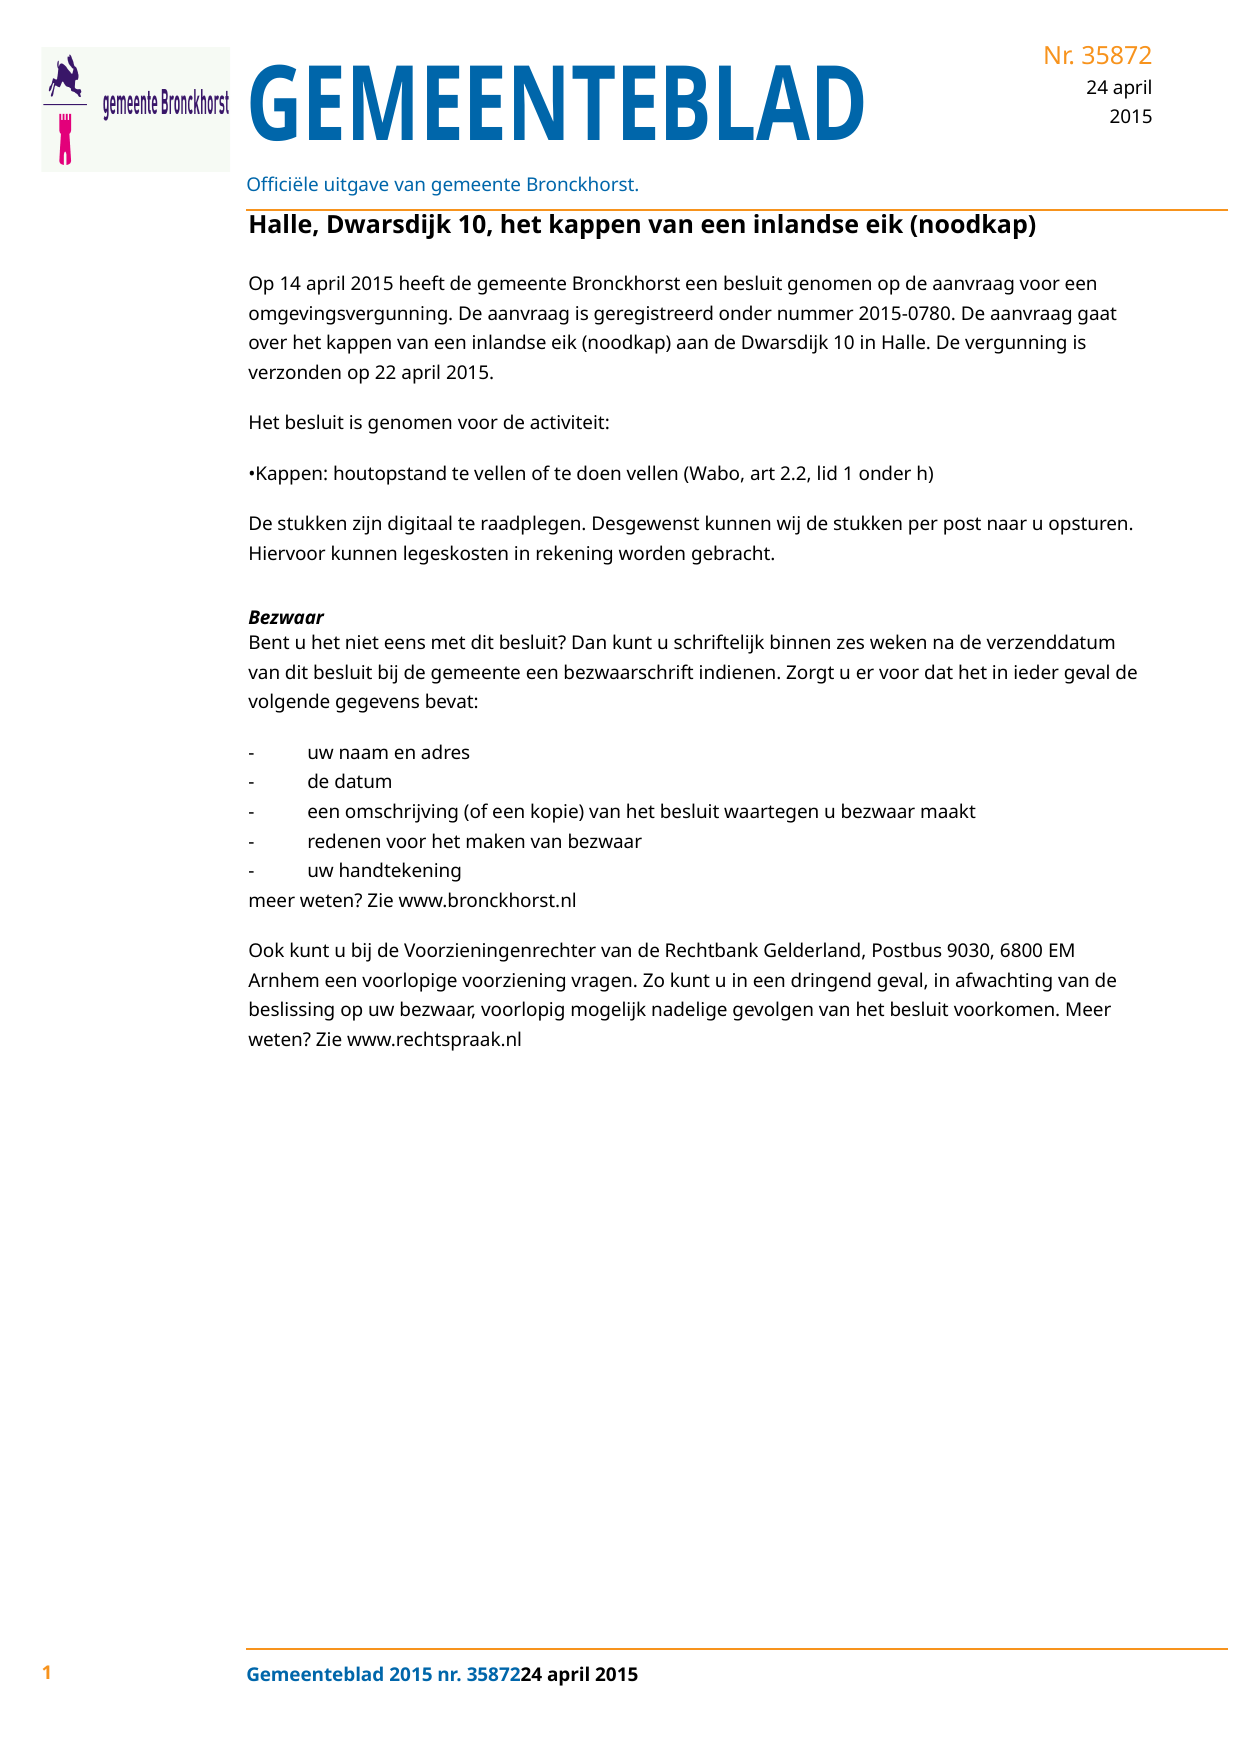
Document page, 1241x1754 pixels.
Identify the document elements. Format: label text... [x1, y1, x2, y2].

text •Kappen: houtopstand te vellen of te doen vellen (Wabo, art 2.2, lid 1 onder h) [248, 460, 1152, 486]
text Bent u het niet eens met dit besluit? Dan kunt u schriftelijk binnen zes weken na de verzenddatum van dit besluit bij de gemeente een bezwaarschrift indienen. Zorgt u er voor dat het in ieder geval de volgende gegevens bevat: [248, 629, 1152, 714]
list uw handtekening [248, 857, 1152, 883]
list de datum [248, 769, 1152, 794]
text Het besluit is genomen voor de activiteit: [248, 409, 1152, 435]
text Ook kunt u bij de Voorzieningenrechter van de Rechtbank Gelderland, Postbus 9030, 6800 EM Arnhem een voorlopige voorziening vragen. Zo kunt u in een dringend geval, in afwachting van de beslissing op uw bezwaar, voorlopig mogelijk nadelige gevolgen van het besluit voorkomen. Meer weten? Zie www.rechtspraak.nl [248, 937, 1152, 1052]
text Halle, Dwarsdijk 10, het kappen van een inlandse eik (noodkap) [248, 211, 1152, 241]
picture [41, 47, 231, 172]
text De stukken zijn digitaal te raadplegen. Desgewenst kunnen wij de stukken per post naar u opsturen. Hiervoor kunnen legeskosten in rekening worden gebracht. [248, 510, 1152, 566]
text Op 14 april 2015 heeft de gemeente Bronckhorst een besluit genomen op de aanvraag voor een omgevingsvergunning. De aanvraag is geregistreerd onder nummer 2015-0780. De aanvraag gaat over het kappen van een inlandse eik (noodkap) aan de Dwarsdijk 10 in Halle. De vergunning is verzonden op 22 april 2015. [248, 270, 1152, 385]
list uw naam en adres [248, 739, 1152, 765]
list een omschrijving (of een kopie) van het besluit waartegen u bezwaar maakt [248, 798, 1152, 824]
text Bezwaar [248, 604, 1152, 629]
list redenen voor het maken van bezwaar [248, 828, 1152, 854]
text meer weten? Zie www.bronckhorst.nl [248, 887, 1152, 913]
